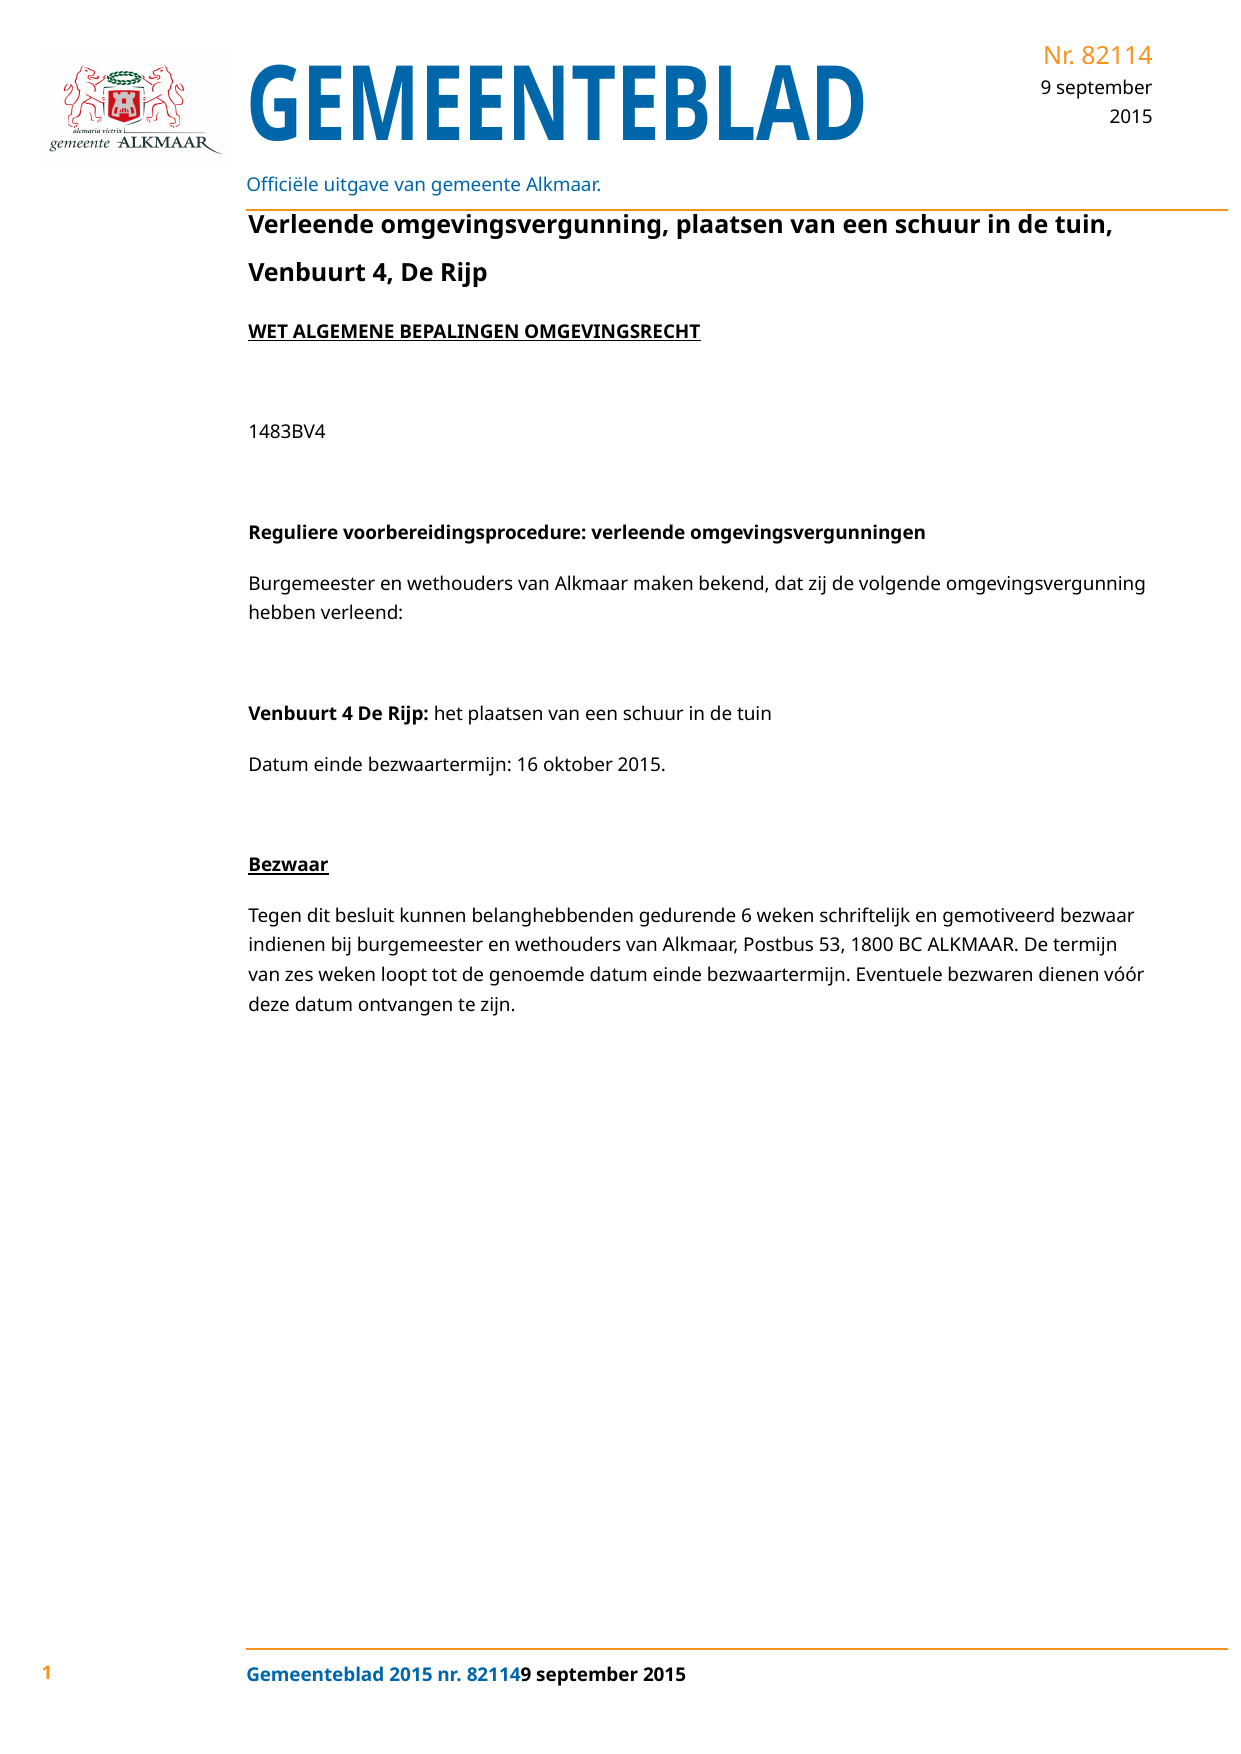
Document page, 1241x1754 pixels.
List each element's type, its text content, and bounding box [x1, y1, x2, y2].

text WET ALGEMENE BEPALINGEN OMGEVINGSRECHT [248, 318, 1152, 344]
text Reguliere voorbereidingsprocedure: verleende omgevingsvergunningen [248, 519, 1152, 545]
picture [41, 47, 231, 172]
text 1483BV4 [248, 419, 1152, 444]
text Tegen dit besluit kunnen belanghebbenden gedurende 6 weken schriftelijk en gemotiveerd bezwaar indienen bij burgemeester en wethouders van Alkmaar, Postbus 53, 1800 BC ALKMAAR. De termijn van zes weken loopt tot de genoemde datum einde bezwaartermijn. Eventuele bezwaren dienen vóór deze datum ontvangen te zijn. [248, 902, 1152, 1017]
text Burgemeester en wethouders van Alkmaar maken bekend, dat zij de volgende omgevingsvergunning hebben verleend: [248, 570, 1152, 625]
text Venbuurt 4 De Rijp: het plaatsen van een schuur in de tuin [248, 700, 1152, 726]
text Datum einde bezwaartermijn: 16 oktober 2015. [248, 751, 1152, 777]
text Verleende omgevingsvergunning, plaatsen van een schuur in de tuin, Venbuurt 4, De Rijp [248, 211, 1152, 288]
text Bezwaar [248, 852, 1152, 877]
